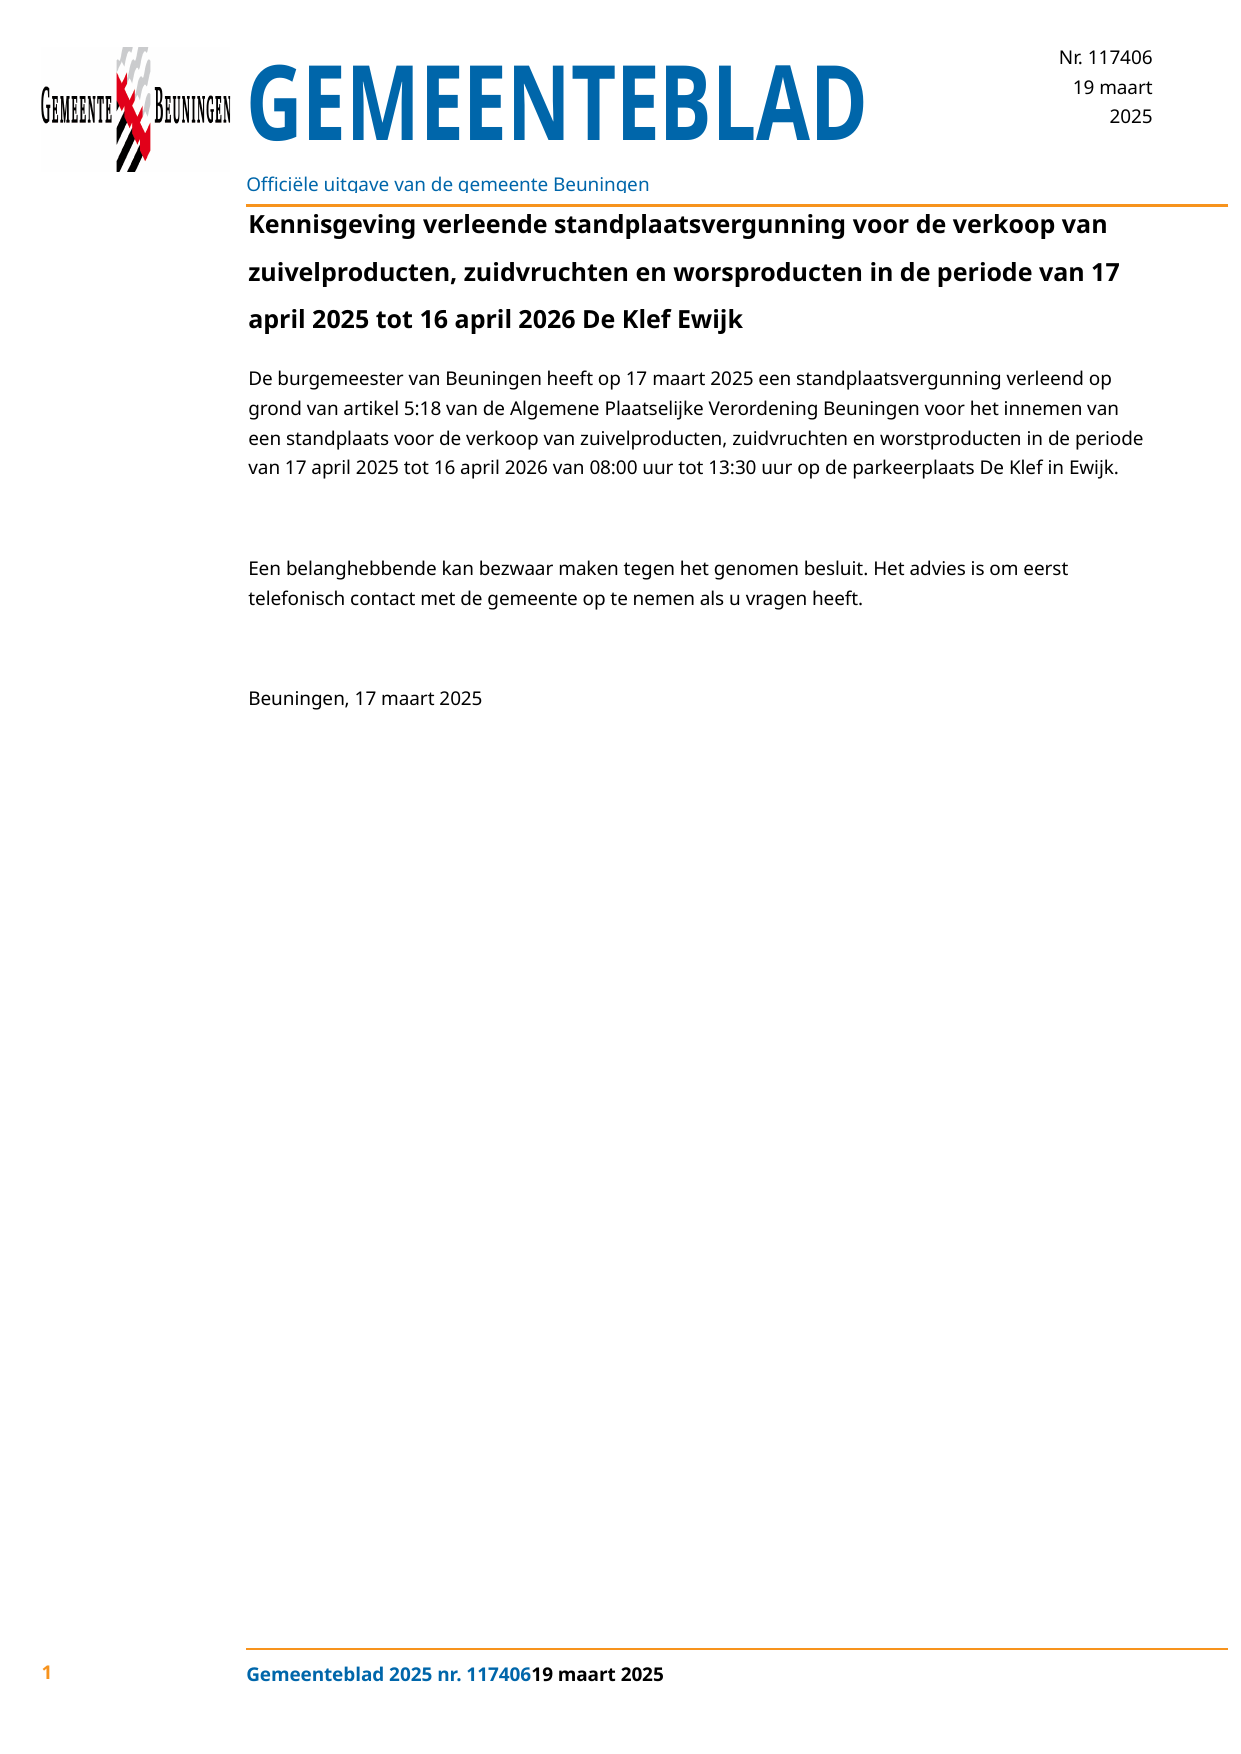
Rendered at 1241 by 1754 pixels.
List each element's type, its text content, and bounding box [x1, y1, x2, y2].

text Beuningen, 17 maart 2025 [248, 686, 1152, 711]
text Een belanghebbende kan bezwaar maken tegen het genomen besluit. Het advies is om eerst telefonisch contact met de gemeente op te nemen als u vragen heeft. [248, 555, 1152, 610]
text De burgemeester van Beuningen heeft op 17 maart 2025 een standplaatsvergunning verleend op grond van artikel 5:18 van de Algemene Plaatselijke Verordening Beuningen voor het innemen van een standplaats voor de verkoop van zuivelproducten, zuidvruchten en worstproducten in de periode van 17 april 2025 tot 16 april 2026 van 08:00 uur tot 13:30 uur op de parkeerplaats De Klef in Ewijk. [248, 366, 1152, 480]
text Kennisgeving verleende standplaatsvergunning voor de verkoop van zuivelproducten, zuidvruchten en worsproducten in de periode van 17 april 2025 tot 16 april 2026 De Klef Ewijk [248, 207, 1152, 336]
picture [41, 47, 231, 172]
